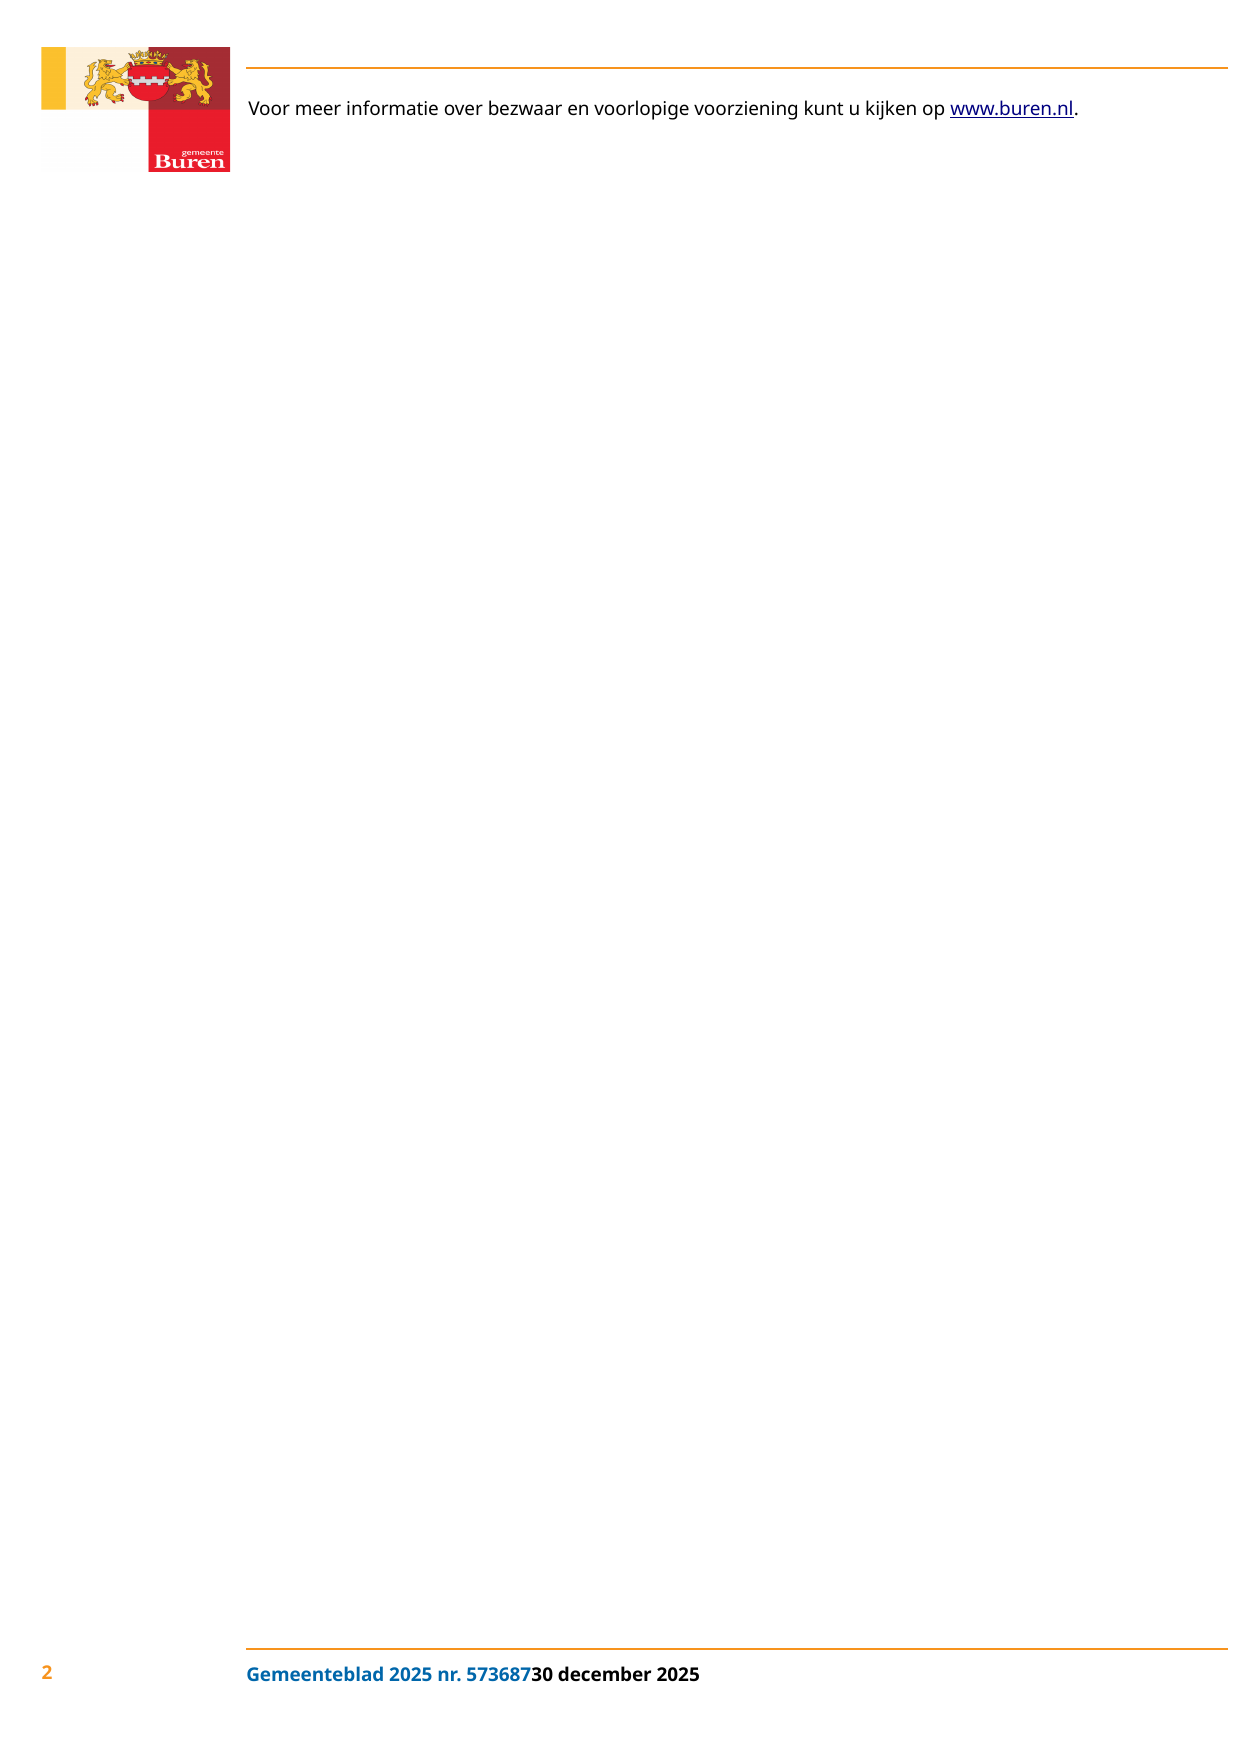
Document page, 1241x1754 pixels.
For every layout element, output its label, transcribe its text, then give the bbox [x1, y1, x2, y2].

picture [41, 47, 231, 172]
text Voor meer informatie over bezwaar en voorlopige voorziening kunt u kijken op www.buren.nl. [248, 95, 1152, 121]
